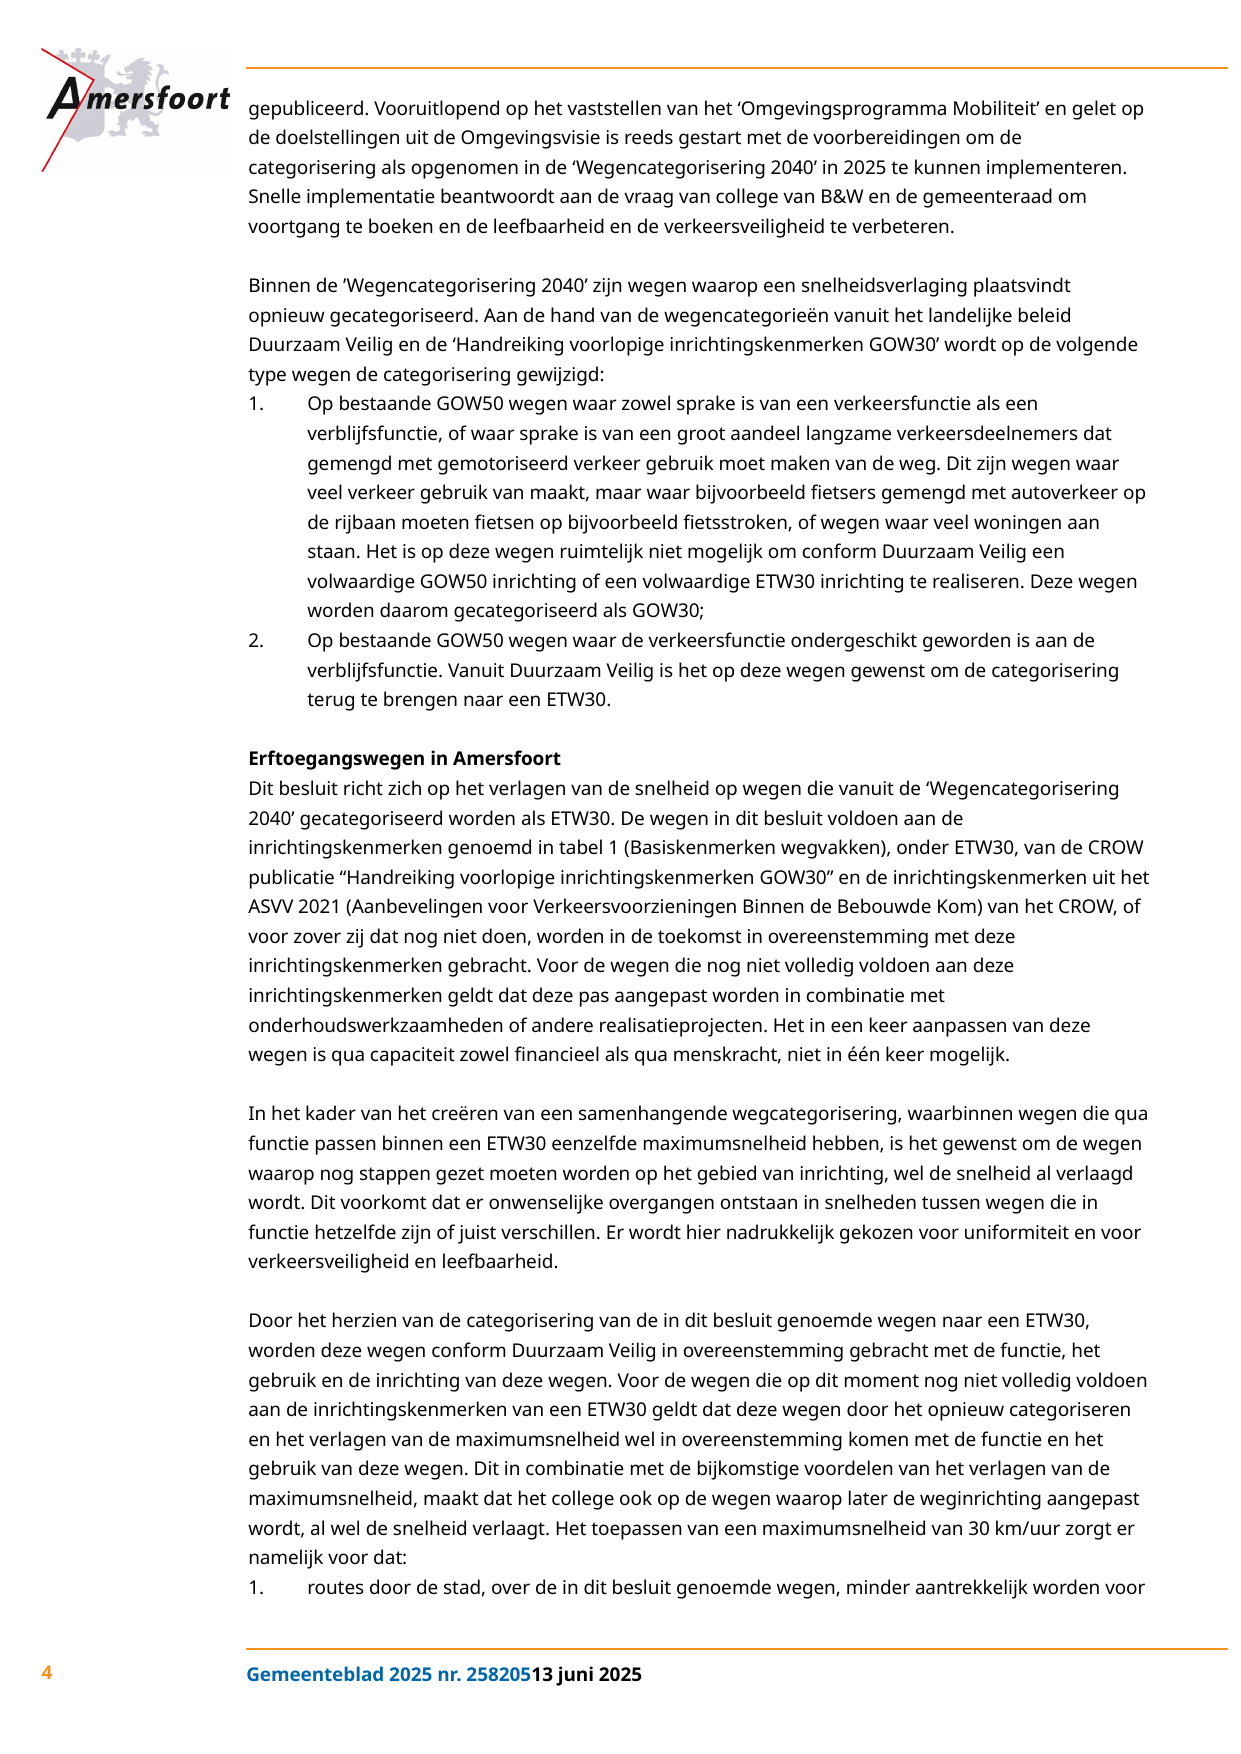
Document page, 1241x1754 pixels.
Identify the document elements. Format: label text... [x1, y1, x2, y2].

text In het kader van het creëren van een samenhangende wegcategorisering, waarbinnen wegen die qua functie passen binnen een ETW30 eenzelfde maximumsnelheid hebben, is het gewenst om de wegen waarop nog stappen gezet moeten worden op het gebied van inrichting, wel de snelheid al verlaagd wordt. Dit voorkomt dat er onwenselijke overgangen ontstaan in snelheden tussen wegen die in functie hetzelfde zijn of juist verschillen. Er wordt hier nadrukkelijk gekozen voor uniformiteit en voor verkeersveiligheid en leefbaarheid. [248, 1101, 1152, 1274]
list Op bestaande GOW50 wegen waar de verkeersfunctie ondergeschikt geworden is aan de verblijfsfunctie. Vanuit Duurzaam Veilig is het op deze wegen gewenst om de categorisering terug te brengen naar een ETW30. [248, 627, 1152, 712]
text Dit besluit richt zich op het verlagen van de snelheid op wegen die vanuit de ‘Wegencategorisering 2040’ gecategoriseerd worden als ETW30. De wegen in dit besluit voldoen aan de inrichtingskenmerken genoemd in tabel 1 (Basiskenmerken wegvakken), onder ETW30, van de CROW publicatie “Handreiking voorlopige inrichtingskenmerken GOW30” en de inrichtingskenmerken uit het ASVV 2021 (Aanbevelingen voor Verkeersvoorzieningen Binnen de Bebouwde Kom) van het CROW, of voor zover zij dat nog niet doen, worden in de toekomst in overeenstemming met deze inrichtingskenmerken gebracht. Voor de wegen die nog niet volledig voldoen aan deze inrichtingskenmerken geldt dat deze pas aangepast worden in combinatie met onderhoudswerkzaamheden of andere realisatieprojecten. Het in een keer aanpassen van deze wegen is qua capaciteit zowel financieel als qua menskracht, niet in één keer mogelijk. [248, 775, 1152, 1067]
list routes door de stad, over de in dit besluit genoemde wegen, minder aantrekkelijk worden voor [248, 1574, 1152, 1600]
text Binnen de ’Wegencategorisering 2040’ zijn wegen waarop een snelheidsverlaging plaatsvindt opnieuw gecategoriseerd. Aan de hand van de wegencategorieën vanuit het landelijke beleid Duurzaam Veilig en de ‘Handreiking voorlopige inrichtingskenmerken GOW30’ wordt op de volgende type wegen de categorisering gewijzigd: [248, 272, 1152, 387]
text Erftoegangswegen in Amersfoort [248, 746, 1152, 771]
list Op bestaande GOW50 wegen waar zowel sprake is van een verkeersfunctie als een verblijfsfunctie, of waar sprake is van een groot aandeel langzame verkeersdeelnemers dat gemengd met gemotoriseerd verkeer gebruik moet maken van de weg. Dit zijn wegen waar veel verkeer gebruik van maakt, maar waar bijvoorbeeld fietsers gemengd met autoverkeer op de rijbaan moeten fietsen op bijvoorbeeld fietsstroken, of wegen waar veel woningen aan staan. Het is op deze wegen ruimtelijk niet mogelijk om conform Duurzaam Veilig een volwaardige GOW50 inrichting of een volwaardige ETW30 inrichting te realiseren. Deze wegen worden daarom gecategoriseerd als GOW30; [248, 391, 1152, 623]
picture [41, 47, 231, 172]
text Door het herzien van de categorisering van de in dit besluit genoemde wegen naar een ETW30, worden deze wegen conform Duurzaam Veilig in overeenstemming gebracht met de functie, het gebruik en de inrichting van deze wegen. Voor de wegen die op dit moment nog niet volledig voldoen aan de inrichtingskenmerken van een ETW30 geldt dat deze wegen door het opnieuw categoriseren en het verlagen van de maximumsnelheid wel in overeenstemming komen met de functie en het gebruik van deze wegen. Dit in combinatie met de bijkomstige voordelen van het verlagen van de maximumsnelheid, maakt dat het college ook op de wegen waarop later de weginrichting aangepast wordt, al wel de snelheid verlaagt. Het toepassen van een maximumsnelheid van 30 km/uur zorgt er namelijk voor dat: [248, 1308, 1152, 1570]
text gepubliceerd. Vooruitlopend op het vaststellen van het ‘Omgevingsprogramma Mobiliteit’ en gelet op de doelstellingen uit de Omgevingsvisie is reeds gestart met de voorbereidingen om de categorisering als opgenomen in de ‘Wegencategorisering 2040’ in 2025 te kunnen implementeren. Snelle implementatie beantwoordt aan de vraag van college van B&W en de gemeenteraad om voortgang te boeken en de leefbaarheid en de verkeersveiligheid te verbeteren. [248, 95, 1152, 239]
